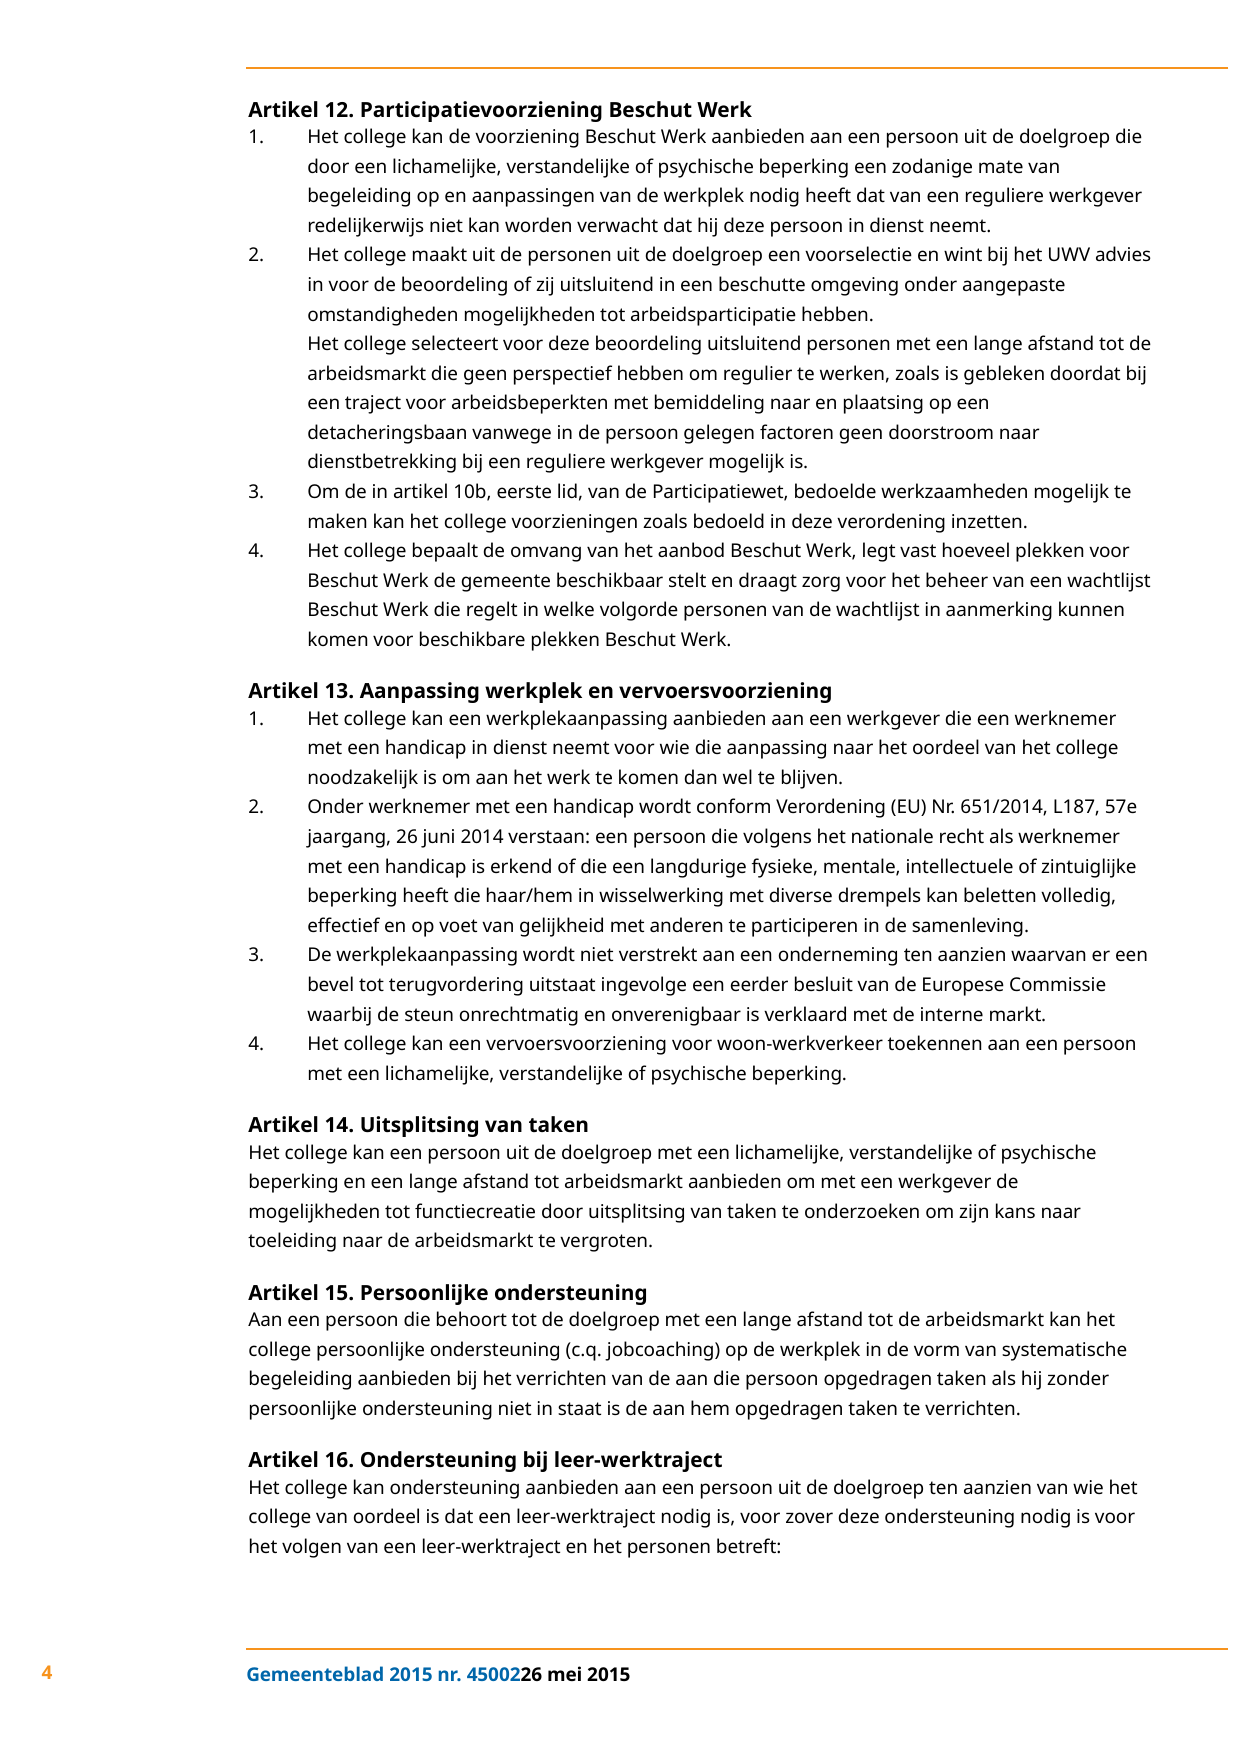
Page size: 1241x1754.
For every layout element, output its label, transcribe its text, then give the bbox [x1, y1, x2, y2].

list Het college kan een vervoersvoorziening voor woon-werkverkeer toekennen aan een persoon met een lichamelijke, verstandelijke of psychische beperking. [248, 1030, 1152, 1086]
text Artikel 13. Aanpassing werkplek en vervoersvoorziening [248, 677, 1152, 705]
list Het college selecteert voor deze beoordeling uitsluitend personen met een lange afstand tot de arbeidsmarkt die geen perspectief hebben om regulier te werken, zoals is gebleken doordat bij een traject voor arbeidsbeperkten met bemiddeling naar en plaatsing op een detacheringsbaan vanwege in de persoon gelegen factoren geen doorstroom naar dienstbetrekking bij een reguliere werkgever mogelijk is. [248, 330, 1152, 474]
list De werkplekaanpassing wordt niet verstrekt aan een onderneming ten aanzien waarvan er een bevel tot terugvordering uitstaat ingevolge een eerder besluit van de Europese Commissie waarbij de steun onrechtmatig en onverenigbaar is verklaard met de interne markt. [248, 942, 1152, 1027]
list Om de in artikel 10b, eerste lid, van de Participatiewet, bedoelde werkzaamheden mogelijk te maken kan het college voorzieningen zoals bedoeld in deze verordening inzetten. [248, 478, 1152, 533]
text Artikel 12. Participatievoorziening Beschut Werk [248, 95, 1152, 123]
text Het college kan ondersteuning aanbieden aan een persoon uit de doelgroep ten aanzien van wie het college van oordeel is dat een leer-werktraject nodig is, voor zover deze ondersteuning nodig is voor het volgen van een leer-werktraject en het personen betreft: [248, 1474, 1152, 1559]
list Het college kan de voorziening Beschut Werk aanbieden aan een persoon uit de doelgroep die door een lichamelijke, verstandelijke of psychische beperking een zodanige mate van begeleiding op en aanpassingen van de werkplek nodig heeft dat van een reguliere werkgever redelijkerwijs niet kan worden verwacht dat hij deze persoon in dienst neemt. [248, 123, 1152, 238]
list Onder werknemer met een handicap wordt conform Verordening (EU) Nr. 651/2014, L187, 57e jaargang, 26 juni 2014 verstaan: een persoon die volgens het nationale recht als werknemer met een handicap is erkend of die een langdurige fysieke, mentale, intellectuele of zintuiglijke beperking heeft die haar/hem in wisselwerking met diverse drempels kan beletten volledig, effectief en op voet van gelijkheid met anderen te participeren in de samenleving. [248, 794, 1152, 938]
text Artikel 15. Persoonlijke ondersteuning [248, 1278, 1152, 1306]
list Het college maakt uit de personen uit de doelgroep een voorselectie en wint bij het UWV advies in voor de beoordeling of zij uitsluitend in een beschutte omgeving onder aangepaste omstandigheden mogelijkheden tot arbeidsparticipatie hebben. [248, 242, 1152, 326]
list Het college kan een werkplekaanpassing aanbieden aan een werkgever die een werknemer met een handicap in dienst neemt voor wie die aanpassing naar het oordeel van het college noodzakelijk is om aan het werk te komen dan wel te blijven. [248, 705, 1152, 790]
text Artikel 14. Uitsplitsing van taken [248, 1110, 1152, 1139]
list Het college bepaalt de omvang van het aanbod Beschut Werk, legt vast hoeveel plekken voor Beschut Werk de gemeente beschikbaar stelt en draagt zorg voor het beheer van een wachtlijst Beschut Werk die regelt in welke volgorde personen van de wachtlijst in aanmerking kunnen komen voor beschikbare plekken Beschut Werk. [248, 537, 1152, 652]
picture [41, 47, 231, 172]
text Aan een persoon die behoort tot de doelgroep met een lange afstand tot de arbeidsmarkt kan het college persoonlijke ondersteuning (c.q. jobcoaching) op de werkplek in de vorm van systematische begeleiding aanbieden bij het verrichten van de aan die persoon opgedragen taken als hij zonder persoonlijke ondersteuning niet in staat is de aan hem opgedragen taken te verrichten. [248, 1306, 1152, 1421]
text Artikel 16. Ondersteuning bij leer-werktraject [248, 1446, 1152, 1474]
text Het college kan een persoon uit de doelgroep met een lichamelijke, verstandelijke of psychische beperking en een lange afstand tot arbeidsmarkt aanbieden om met een werkgever de mogelijkheden tot functiecreatie door uitsplitsing van taken te onderzoeken om zijn kans naar toeleiding naar de arbeidsmarkt te vergroten. [248, 1139, 1152, 1253]
